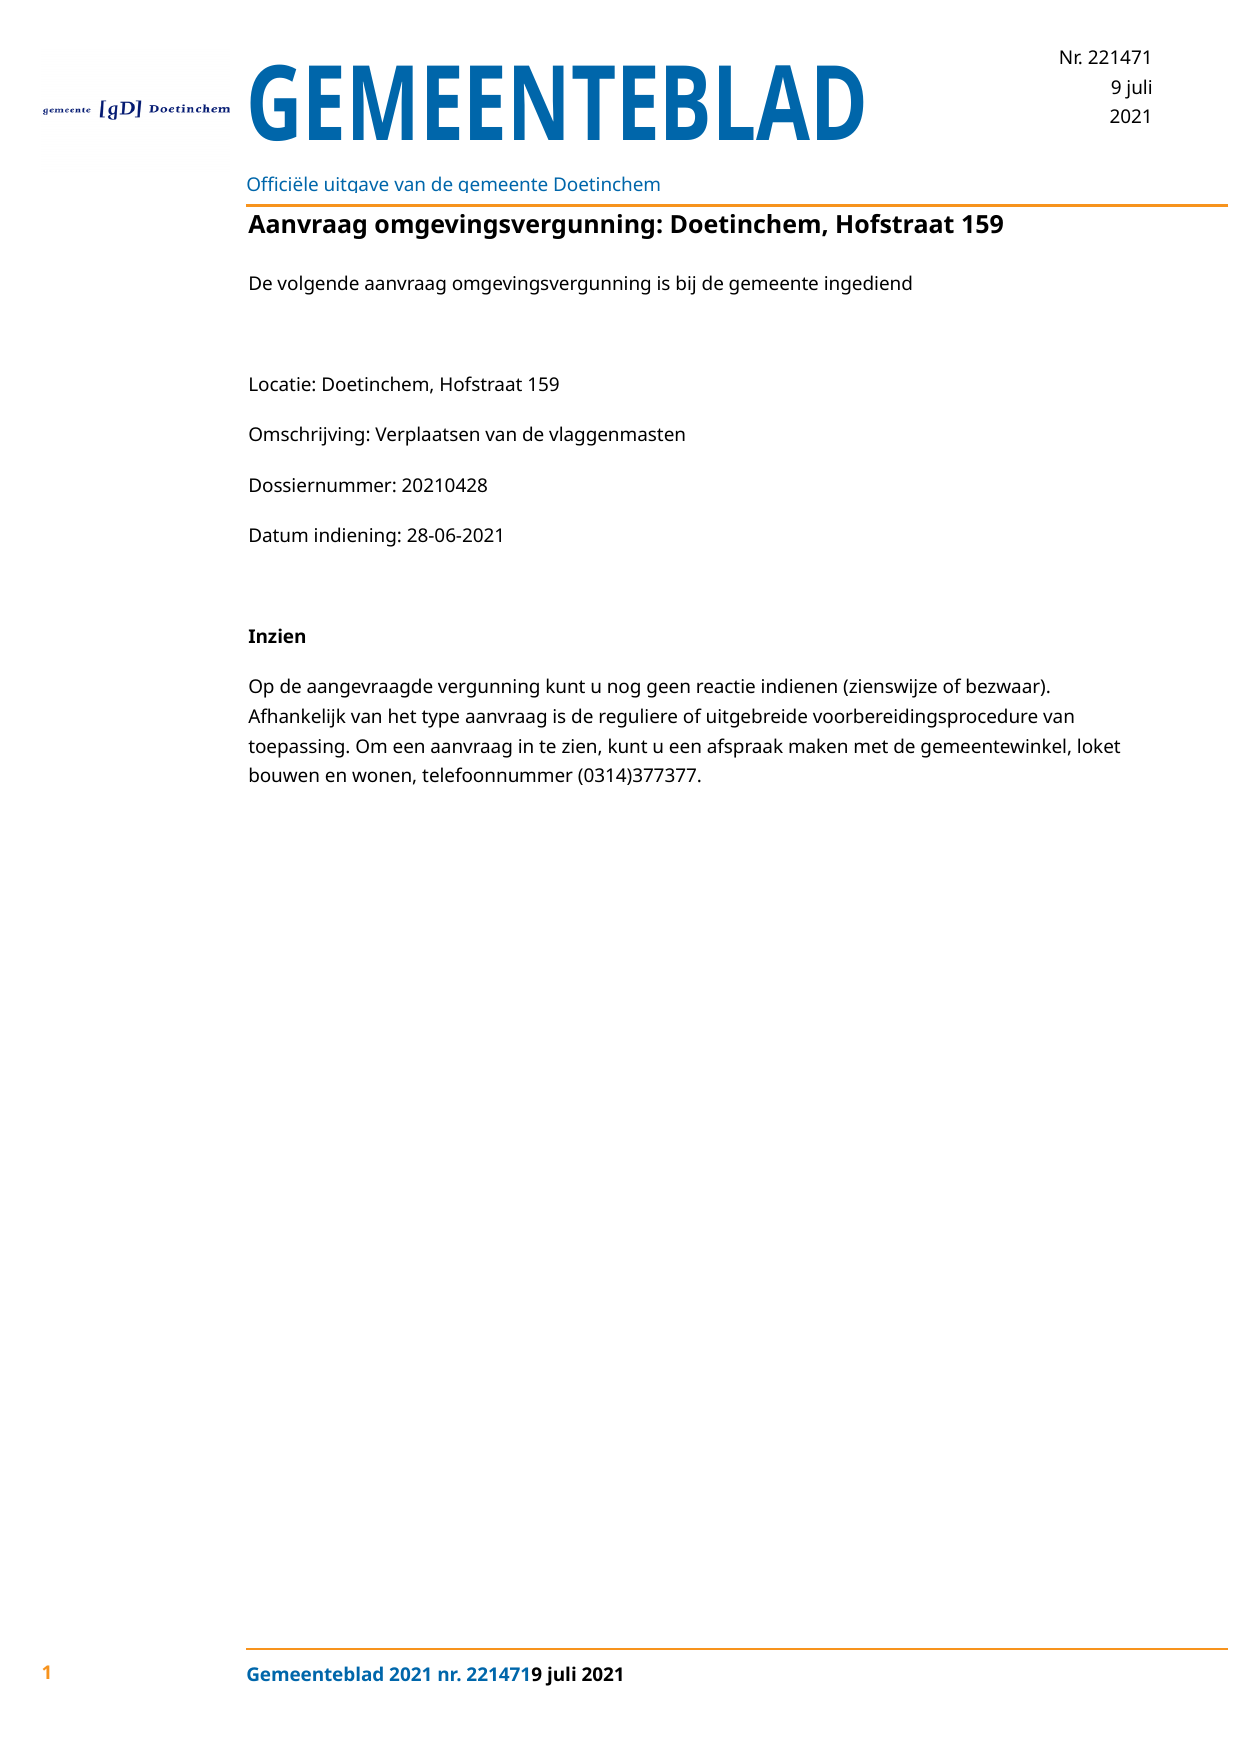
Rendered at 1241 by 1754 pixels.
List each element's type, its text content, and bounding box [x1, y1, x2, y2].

text Op de aangevraagde vergunning kunt u nog geen reactie indienen (zienswijze of bezwaar). Afhankelijk van het type aanvraag is de reguliere of uitgebreide voorbereidingsprocedure van toepassing. Om een aanvraag in te zien, kunt u een afspraak maken met de gemeentewinkel, loket bouwen en wonen, telefoonnummer (0314)377377. [248, 674, 1152, 788]
text De volgende aanvraag omgevingsvergunning is bij de gemeente ingediend [248, 270, 1152, 296]
picture [41, 47, 231, 172]
text Inzien [248, 623, 1152, 649]
text Locatie: Doetinchem, Hofstraat 159 [248, 371, 1152, 397]
text Omschrijving: Verplaatsen van de vlaggenmasten [248, 422, 1152, 447]
text Aanvraag omgevingsvergunning: Doetinchem, Hofstraat 159 [248, 207, 1152, 241]
text Datum indiening: 28-06-2021 [248, 522, 1152, 548]
text Dossiernummer: 20210428 [248, 472, 1152, 498]
